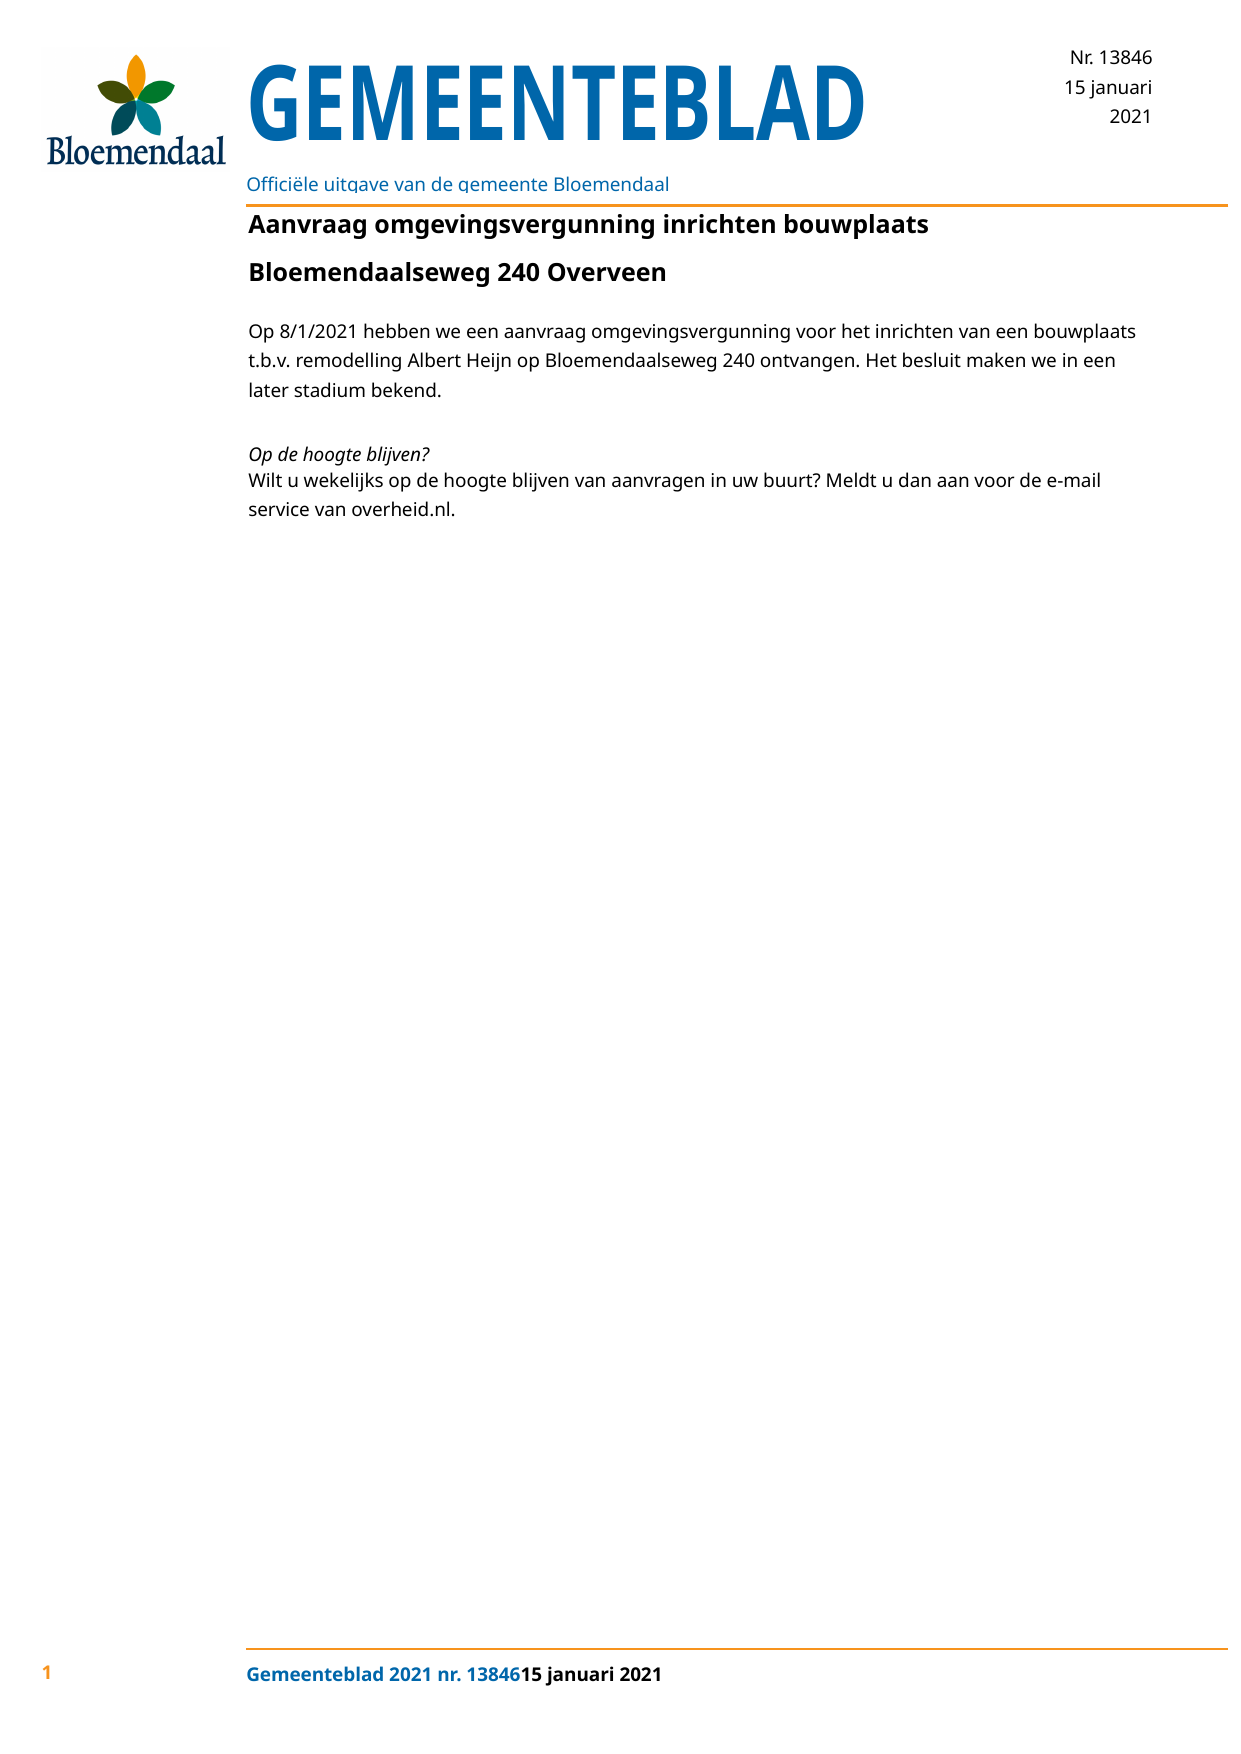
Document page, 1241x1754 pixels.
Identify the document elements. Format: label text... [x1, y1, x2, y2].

text Op de hoogte blijven? [248, 441, 1152, 467]
text Op 8/1/2021 hebben we een aanvraag omgevingsvergunning voor het inrichten van een bouwplaats t.b.v. remodelling Albert Heijn op Bloemendaalseweg 240 ontvangen. Het besluit maken we in een later stadium bekend. [248, 318, 1152, 403]
picture [41, 47, 231, 172]
text Wilt u wekelijks op de hoogte blijven van aanvragen in uw buurt? Meldt u dan aan voor de e-mail service van overheid.nl. [248, 467, 1152, 522]
text Aanvraag omgevingsvergunning inrichten bouwplaats Bloemendaalseweg 240 Overveen [248, 207, 1152, 288]
